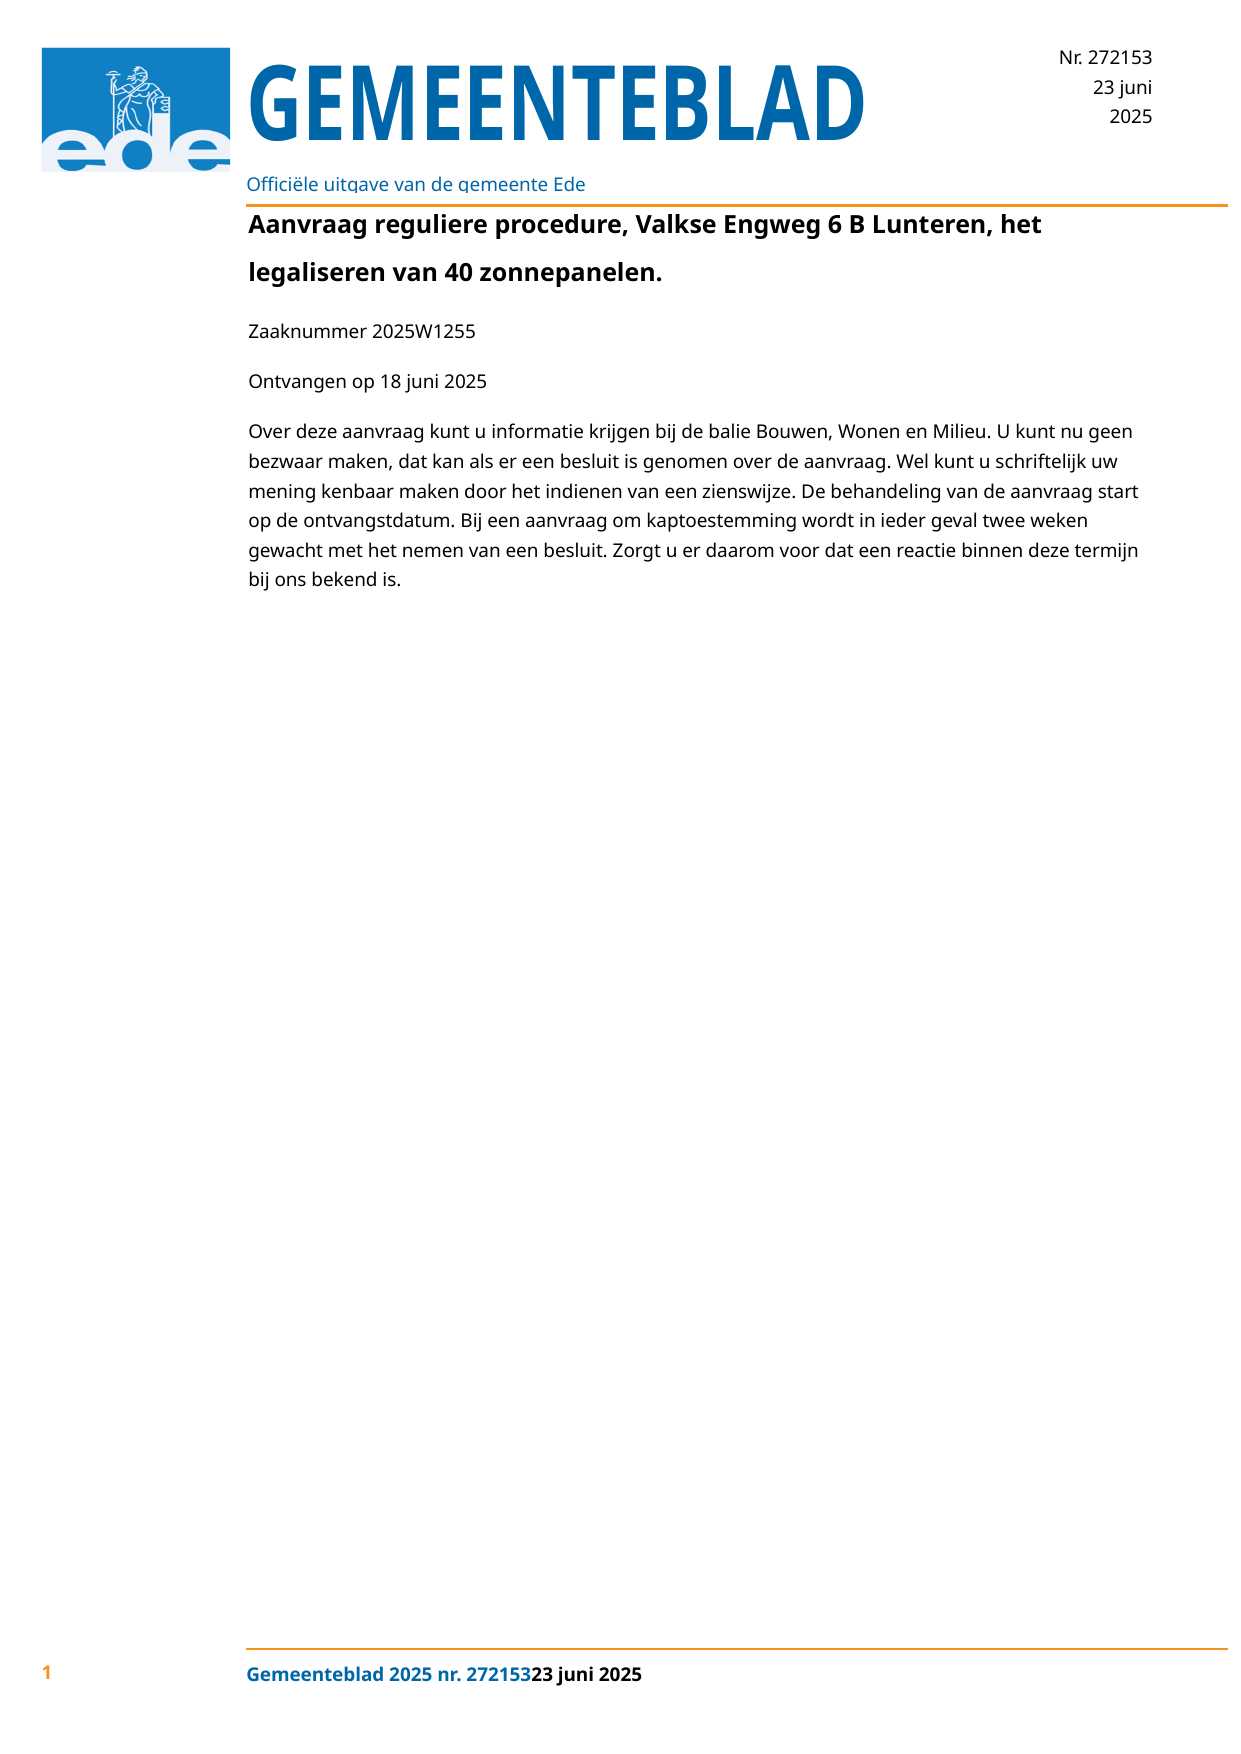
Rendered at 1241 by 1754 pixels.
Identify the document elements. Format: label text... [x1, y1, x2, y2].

text Zaaknummer 2025W1255 [248, 318, 1152, 344]
text Ontvangen op 18 juni 2025 [248, 368, 1152, 394]
picture [41, 47, 231, 172]
text Over deze aanvraag kunt u informatie krijgen bij de balie Bouwen, Wonen en Milieu. U kunt nu geen bezwaar maken, dat kan als er een besluit is genomen over de aanvraag. Wel kunt u schriftelijk uw mening kenbaar maken door het indienen van een zienswijze. De behandeling van de aanvraag start op de ontvangstdatum. Bij een aanvraag om kaptoestemming wordt in ieder geval twee weken gewacht met het nemen van een besluit. Zorgt u er daarom voor dat een reactie binnen deze termijn bij ons bekend is. [248, 419, 1152, 592]
text Aanvraag reguliere procedure, Valkse Engweg 6 B Lunteren, het legaliseren van 40 zonnepanelen. [248, 207, 1152, 288]
